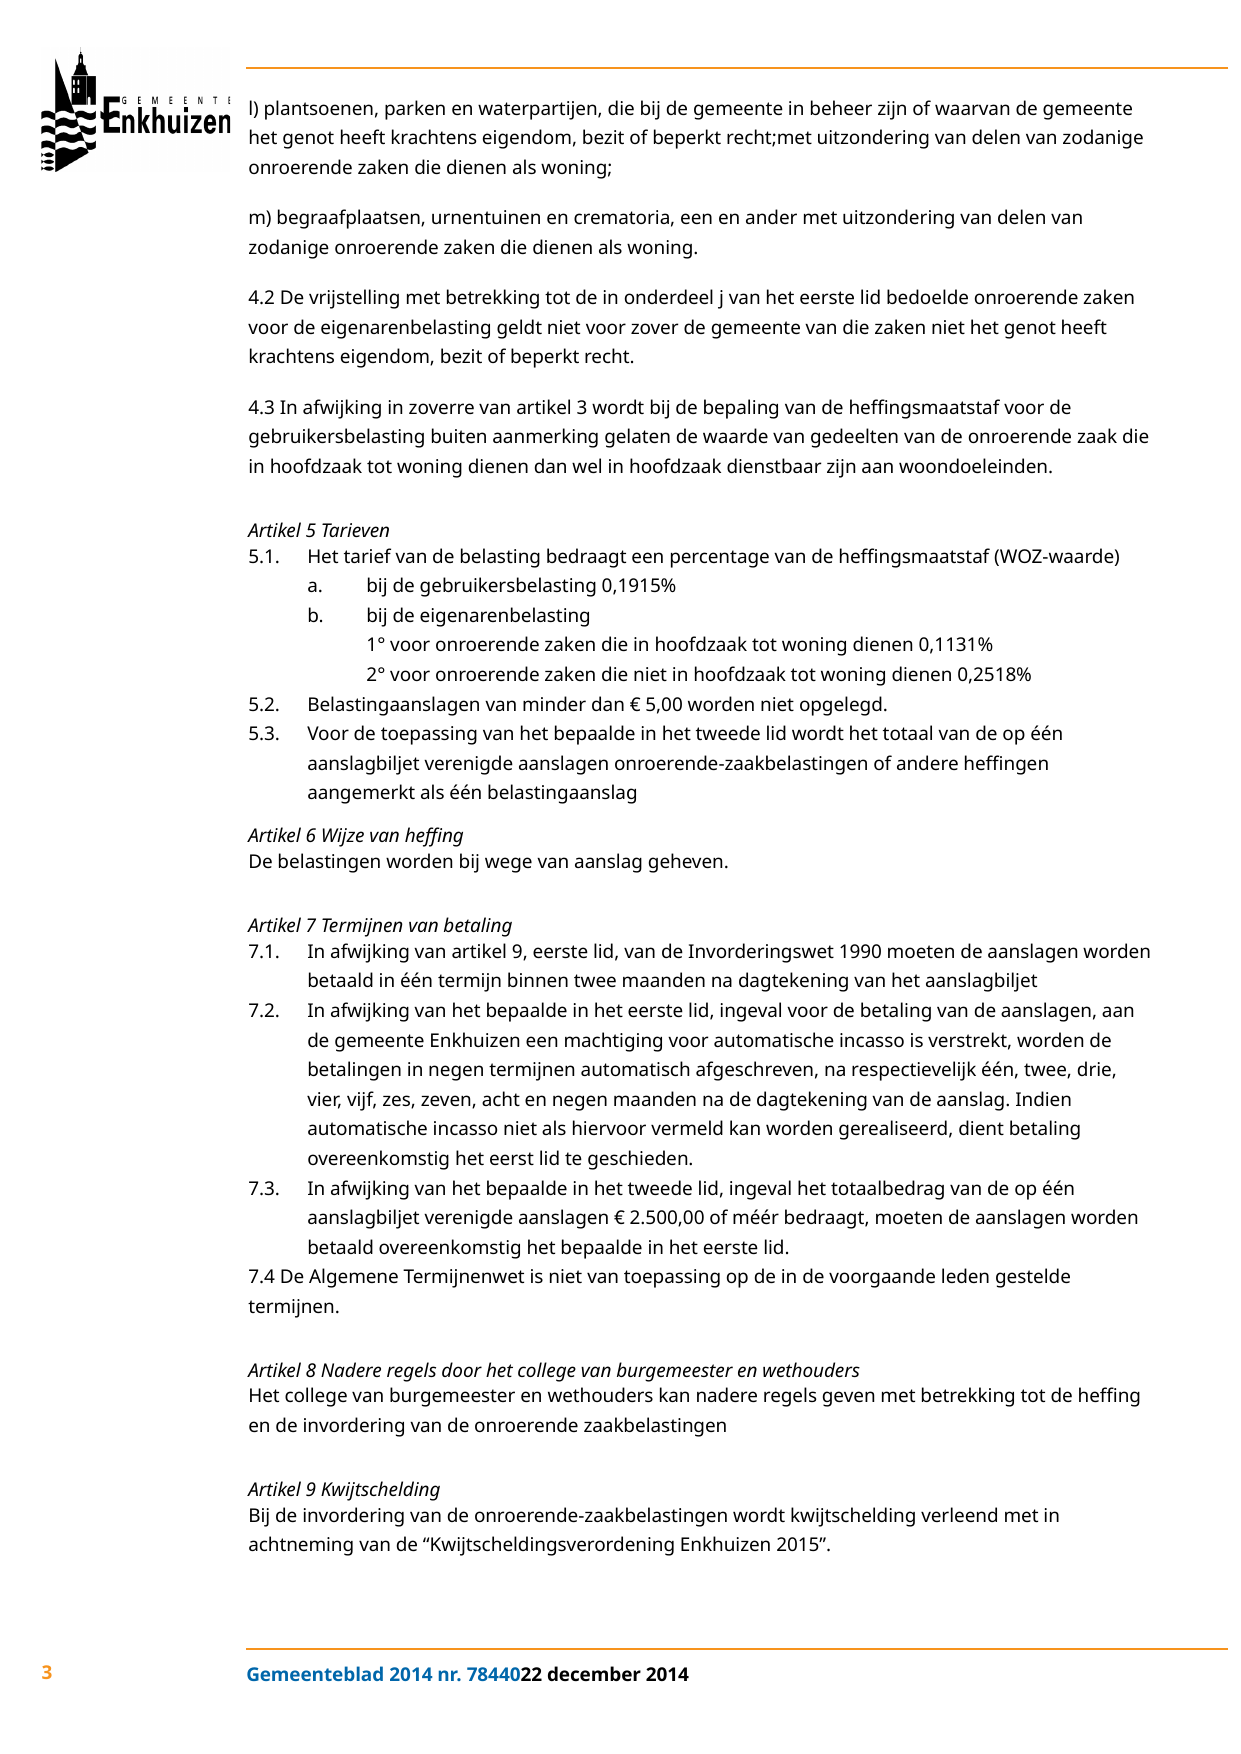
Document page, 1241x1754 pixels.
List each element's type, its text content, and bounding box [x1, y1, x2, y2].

text Het college van burgemeester en wethouders kan nadere regels geven met betrekking tot de heffing en de invordering van de onroerende zaakbelastingen [248, 1383, 1152, 1438]
list In afwijking van artikel 9, eerste lid, van de Invorderingswet 1990 moeten de aanslagen worden betaald in één termijn binnen twee maanden na dagtekening van het aanslagbiljet [248, 938, 1152, 993]
text m) begraafplaatsen, urnentuinen en crematoria, een en ander met uitzondering van delen van zodanige onroerende zaken die dienen als woning. [248, 204, 1152, 260]
text De belastingen worden bij wege van aanslag geheven. [248, 848, 1152, 874]
text 4.2 De vrijstelling met betrekking tot de in onderdeel j van het eerste lid bedoelde onroerende zaken voor de eigenarenbelasting geldt niet voor zover de gemeente van die zaken niet het genot heeft krachtens eigendom, bezit of beperkt recht. [248, 284, 1152, 369]
list In afwijking van het bepaalde in het eerste lid, ingeval voor de betaling van de aanslagen, aan de gemeente Enkhuizen een machtiging voor automatische incasso is verstrekt, worden de betalingen in negen termijnen automatisch afgeschreven, na respectievelijk één, twee, drie, vier, vijf, zes, zeven, acht en negen maanden na de dagtekening van de aanslag. Indien automatische incasso niet als hiervoor vermeld kan worden gerealiseerd, dient betaling overeenkomstig het eerst lid te geschieden. [248, 997, 1152, 1171]
text 7.4 De Algemene Termijnenwet is niet van toepassing op de in de voorgaande leden gestelde termijnen. [248, 1263, 1152, 1319]
text l) plantsoenen, parken en waterpartijen, die bij de gemeente in beheer zijn of waarvan de gemeente het genot heeft krachtens eigendom, bezit of beperkt recht;met uitzondering van delen van zodanige onroerende zaken die dienen als woning; [248, 95, 1152, 180]
text 4.3 In afwijking in zoverre van artikel 3 wordt bij de bepaling van de heffingsmaatstaf voor de gebruikersbelasting buiten aanmerking gelaten de waarde van gedeelten van de onroerende zaak die in hoofdzaak tot woning dienen dan wel in hoofdzaak dienstbaar zijn aan woondoeleinden. [248, 394, 1152, 479]
list 1° voor onroerende zaken die in hoofdzaak tot woning dienen 0,1131% [307, 632, 1152, 657]
text Artikel 9 Kwijtschelding [248, 1476, 1152, 1502]
picture [41, 47, 231, 172]
text Artikel 6 Wijze van heffing [248, 823, 1152, 848]
list Belastingaanslagen van minder dan € 5,00 worden niet opgelegd. [248, 691, 1152, 716]
list bij de gebruikersbelasting 0,1915% [307, 572, 1152, 598]
text Artikel 5 Tarieven [248, 517, 1152, 543]
list 2° voor onroerende zaken die niet in hoofdzaak tot woning dienen 0,2518% [307, 661, 1152, 687]
list bij de eigenarenbelasting [307, 602, 1152, 628]
text Artikel 8 Nadere regels door het college van burgemeester en wethouders [248, 1357, 1152, 1383]
list In afwijking van het bepaalde in het tweede lid, ingeval het totaalbedrag van de op één aanslagbiljet verenigde aanslagen € 2.500,00 of méér bedraagt, moeten de aanslagen worden betaald overeenkomstig het bepaalde in het eerste lid. [248, 1175, 1152, 1259]
list Voor de toepassing van het bepaalde in het tweede lid wordt het totaal van de op één aanslagbiljet verenigde aanslagen onroerende-zaakbelastingen of andere heffingen aangemerkt als één belastingaanslag [248, 720, 1152, 805]
text Artikel 7 Termijnen van betaling [248, 912, 1152, 938]
text Bij de invordering van de onroerende-zaakbelastingen wordt kwijtschelding verleend met in achtneming van de “Kwijtscheldingsverordening Enkhuizen 2015”. [248, 1502, 1152, 1557]
list Het tarief van de belasting bedraagt een percentage van de heffingsmaatstaf (WOZ-waarde) [248, 543, 1152, 568]
